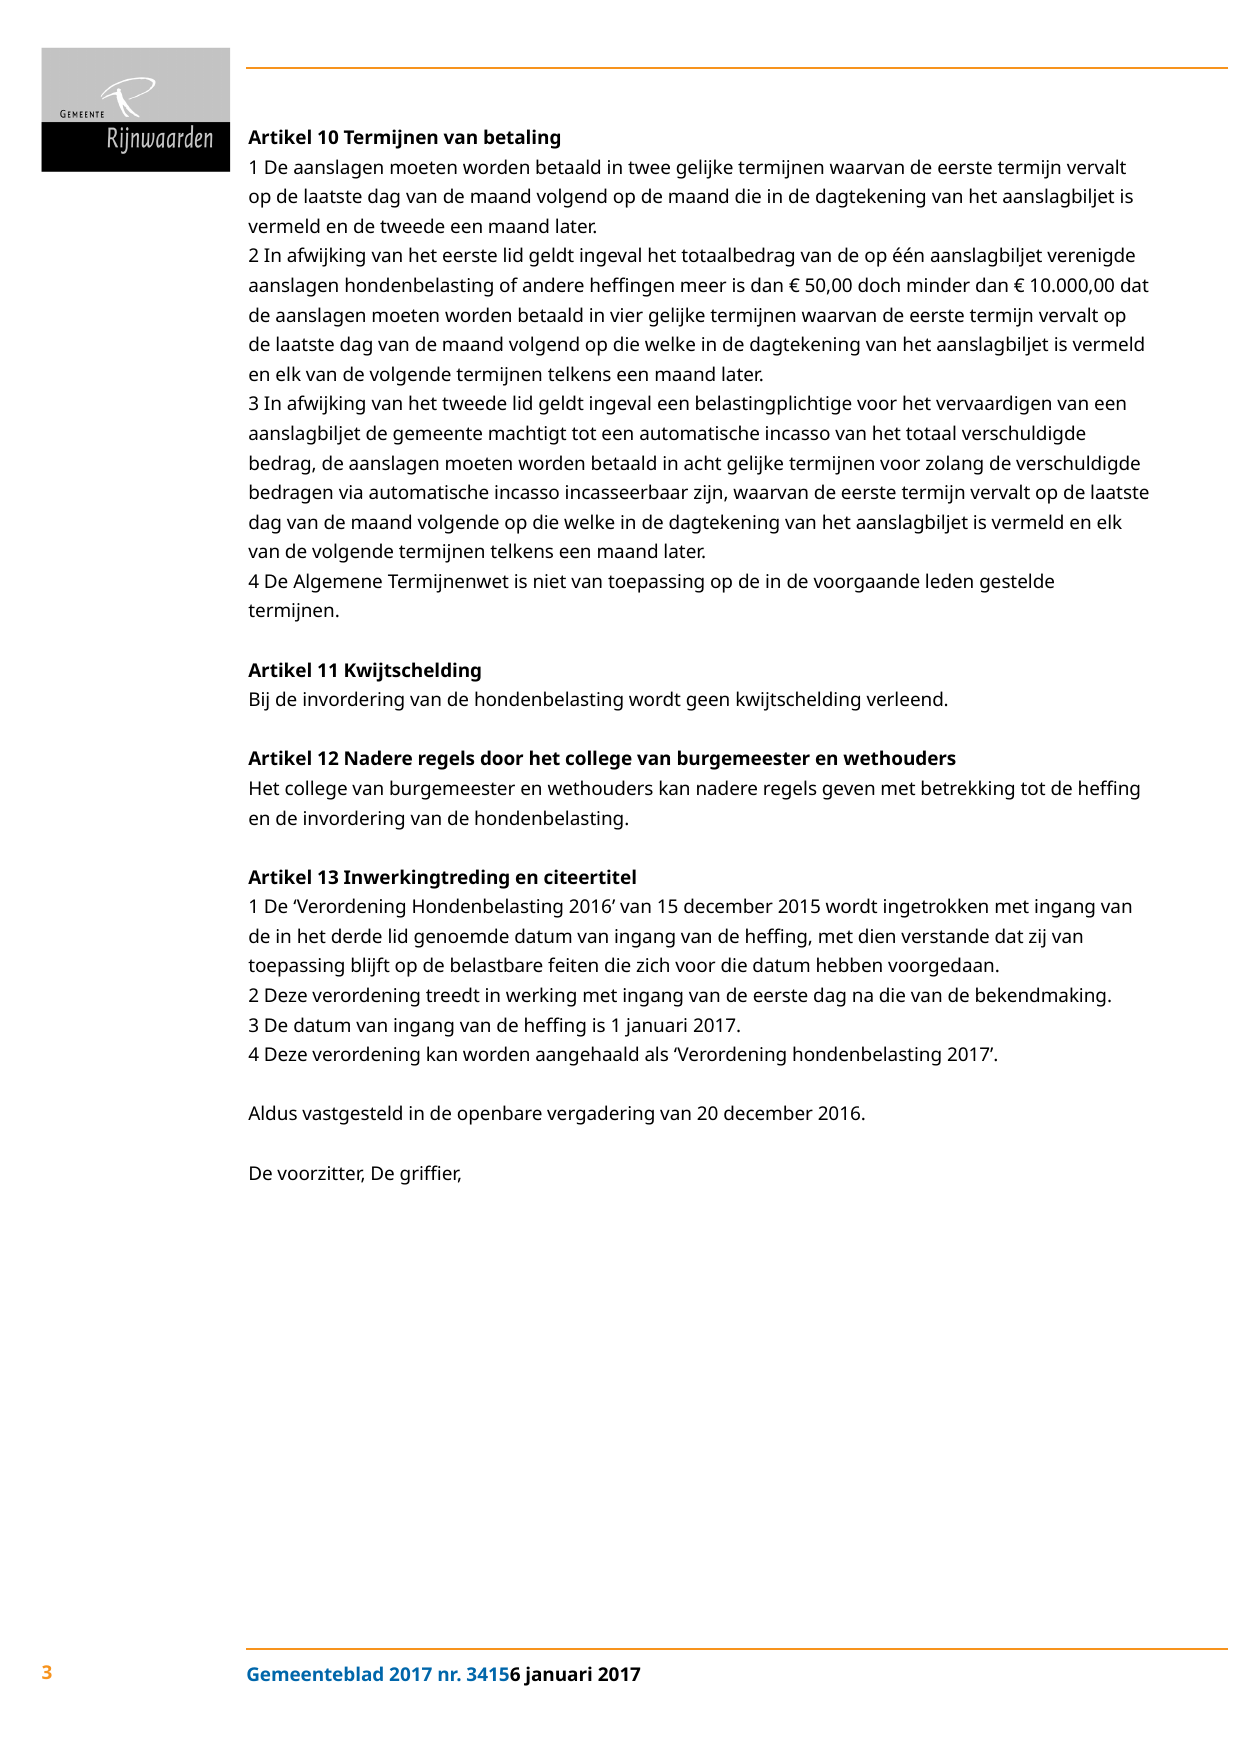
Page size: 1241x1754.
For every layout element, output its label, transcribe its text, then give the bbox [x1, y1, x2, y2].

text 3 De datum van ingang van de heffing is 1 januari 2017. [248, 1012, 1152, 1038]
text Artikel 11 Kwijtschelding [248, 657, 1152, 683]
text De voorzitter, De griffier, [248, 1160, 1152, 1186]
text Bij de invordering van de hondenbelasting wordt geen kwijtschelding verleend. [248, 686, 1152, 712]
text 2 In afwijking van het eerste lid geldt ingeval het totaalbedrag van de op één aanslagbiljet verenigde aanslagen hondenbelasting of andere heffingen meer is dan € 50,00 doch minder dan € 10.000,00 dat de aanslagen moeten worden betaald in vier gelijke termijnen waarvan de eerste termijn vervalt op de laatste dag van de maand volgend op die welke in de dagtekening van het aanslagbiljet is vermeld en elk van de volgende termijnen telkens een maand later. [248, 243, 1152, 387]
picture [41, 47, 231, 172]
text 1 De ‘Verordening Hondenbelasting 2016’ van 15 december 2015 wordt ingetrokken met ingang van de in het derde lid genoemde datum van ingang van de heffing, met dien verstande dat zij van toepassing blijft op de belastbare feiten die zich voor die datum hebben voorgedaan. [248, 893, 1152, 978]
text Artikel 13 Inwerkingtreding en citeertitel [248, 864, 1152, 890]
text 2 Deze verordening treedt in werking met ingang van de eerste dag na die van de bekendmaking. [248, 982, 1152, 1008]
text Het college van burgemeester en wethouders kan nadere regels geven met betrekking tot de heffing en de invordering van de hondenbelasting. [248, 775, 1152, 831]
text 4 Deze verordening kan worden aangehaald als ‘Verordening hondenbelasting 2017’. [248, 1041, 1152, 1067]
text 4 De Algemene Termijnenwet is niet van toepassing op de in de voorgaande leden gestelde termijnen. [248, 568, 1152, 623]
text Aldus vastgesteld in de openbare vergadering van 20 december 2016. [248, 1101, 1152, 1126]
text 3 In afwijking van het tweede lid geldt ingeval een belastingplichtige voor het vervaardigen van een aanslagbiljet de gemeente machtigt tot een automatische incasso van het totaal verschuldigde bedrag, de aanslagen moeten worden betaald in acht gelijke termijnen voor zolang de verschuldigde bedragen via automatische incasso incasseerbaar zijn, waarvan de eerste termijn vervalt op de laatste dag van de maand volgende op die welke in de dagtekening van het aanslagbiljet is vermeld en elk van de volgende termijnen telkens een maand later. [248, 391, 1152, 564]
text 1 De aanslagen moeten worden betaald in twee gelijke termijnen waarvan de eerste termijn vervalt op de laatste dag van de maand volgend op de maand die in de dagtekening van het aanslagbiljet is vermeld en de tweede een maand later. [248, 154, 1152, 239]
text Artikel 10 Termijnen van betaling [248, 124, 1152, 150]
text Artikel 12 Nadere regels door het college van burgemeester en wethouders [248, 746, 1152, 771]
